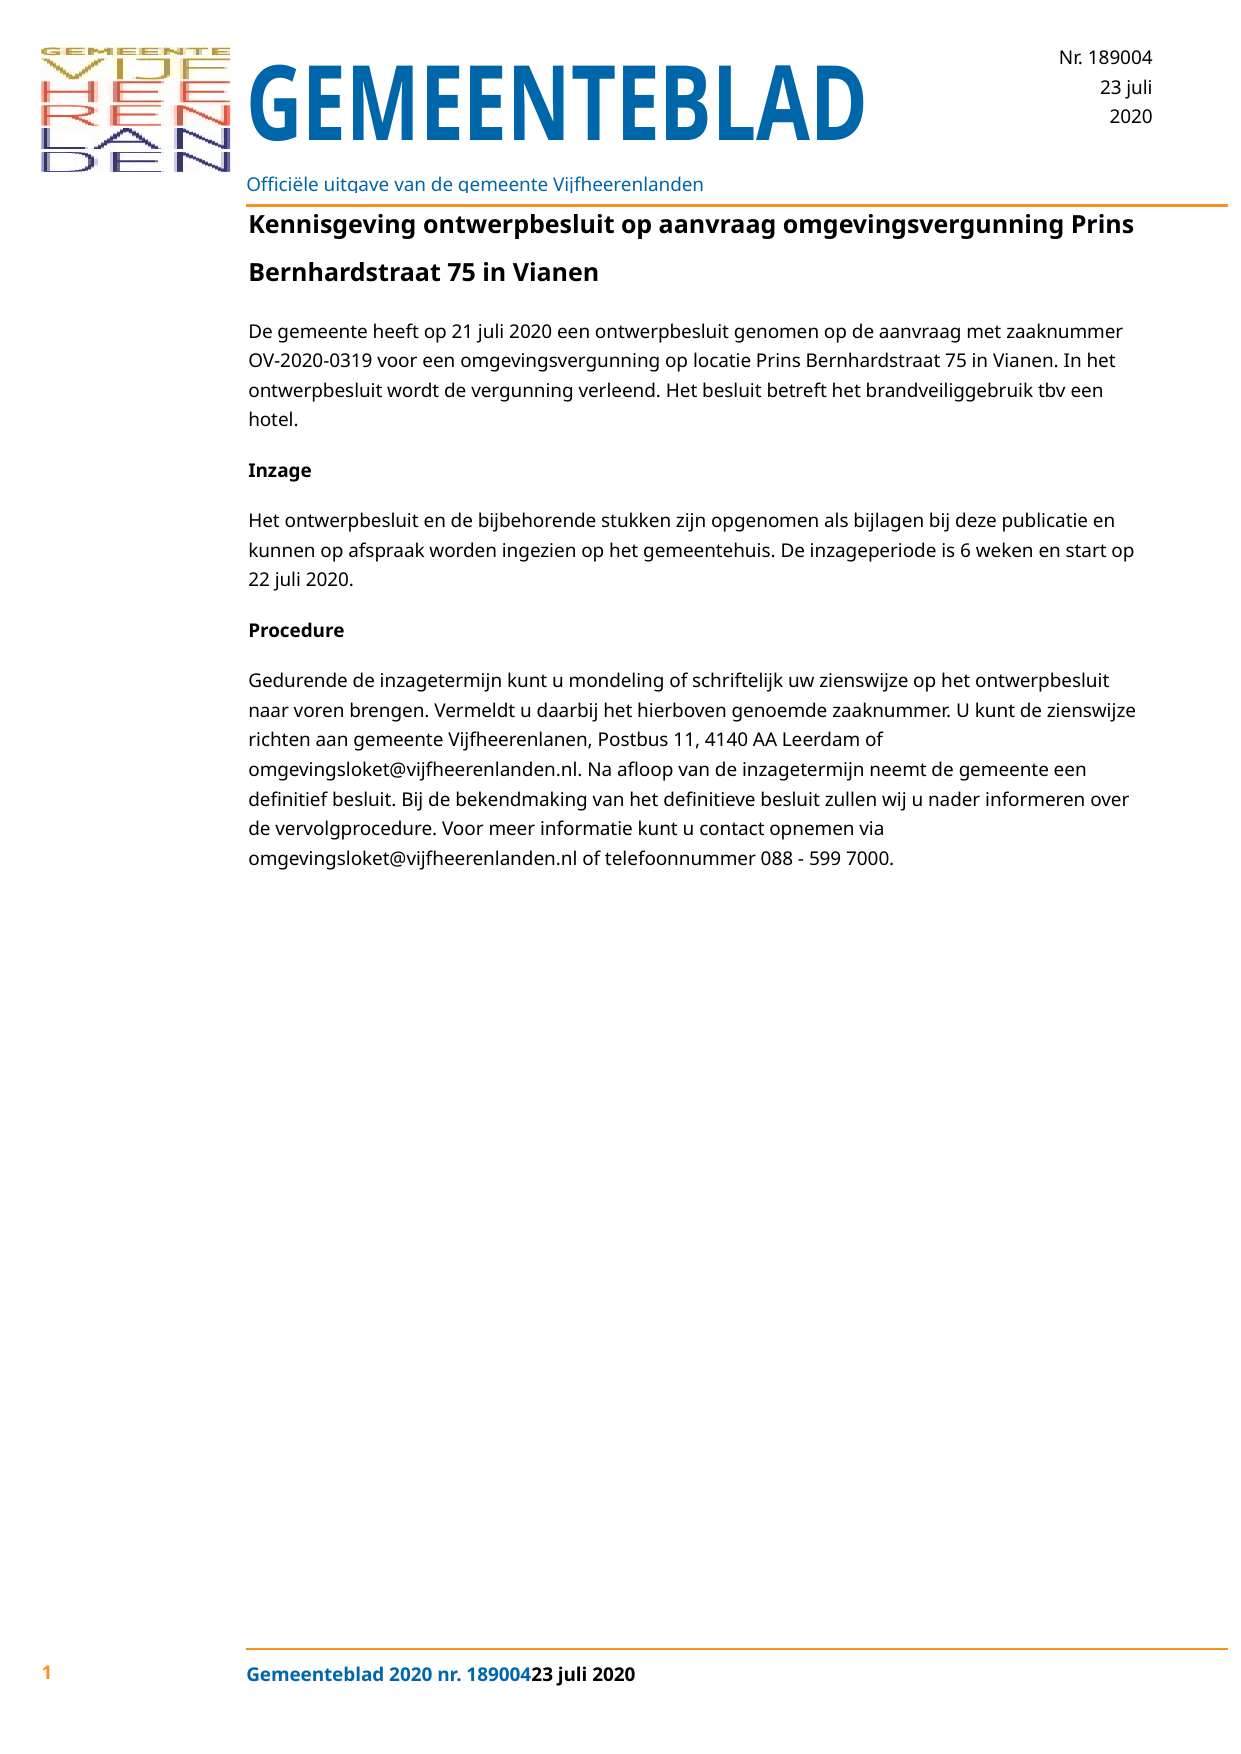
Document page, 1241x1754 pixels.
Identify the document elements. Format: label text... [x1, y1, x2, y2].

text Procedure [248, 617, 1152, 643]
picture [41, 47, 231, 172]
text Inzage [248, 457, 1152, 483]
text Het ontwerpbesluit en de bijbehorende stukken zijn opgenomen als bijlagen bij deze publicatie en kunnen op afspraak worden ingezien op het gemeentehuis. De inzageperiode is 6 weken en start op 22 juli 2020. [248, 507, 1152, 592]
text Gedurende de inzagetermijn kunt u mondeling of schriftelijk uw zienswijze op het ontwerpbesluit naar voren brengen. Vermeldt u daarbij het hierboven genoemde zaaknummer. U kunt de zienswijze richten aan gemeente Vijfheerenlanen, Postbus 11, 4140 AA Leerdam of omgevingsloket@vijfheerenlanden.nl. Na afloop van de inzagetermijn neemt de gemeente een definitief besluit. Bij de bekendmaking van het definitieve besluit zullen wij u nader informeren over de vervolgprocedure. Voor meer informatie kunt u contact opnemen via omgevingsloket@vijfheerenlanden.nl of telefoonnummer 088 - 599 7000. [248, 667, 1152, 871]
text De gemeente heeft op 21 juli 2020 een ontwerpbesluit genomen op de aanvraag met zaaknummer OV-2020-0319 voor een omgevingsvergunning op locatie Prins Bernhardstraat 75 in Vianen. In het ontwerpbesluit wordt de vergunning verleend. Het besluit betreft het brandveiliggebruik tbv een hotel. [248, 318, 1152, 432]
text Kennisgeving ontwerpbesluit op aanvraag omgevingsvergunning Prins Bernhardstraat 75 in Vianen [248, 207, 1152, 288]
